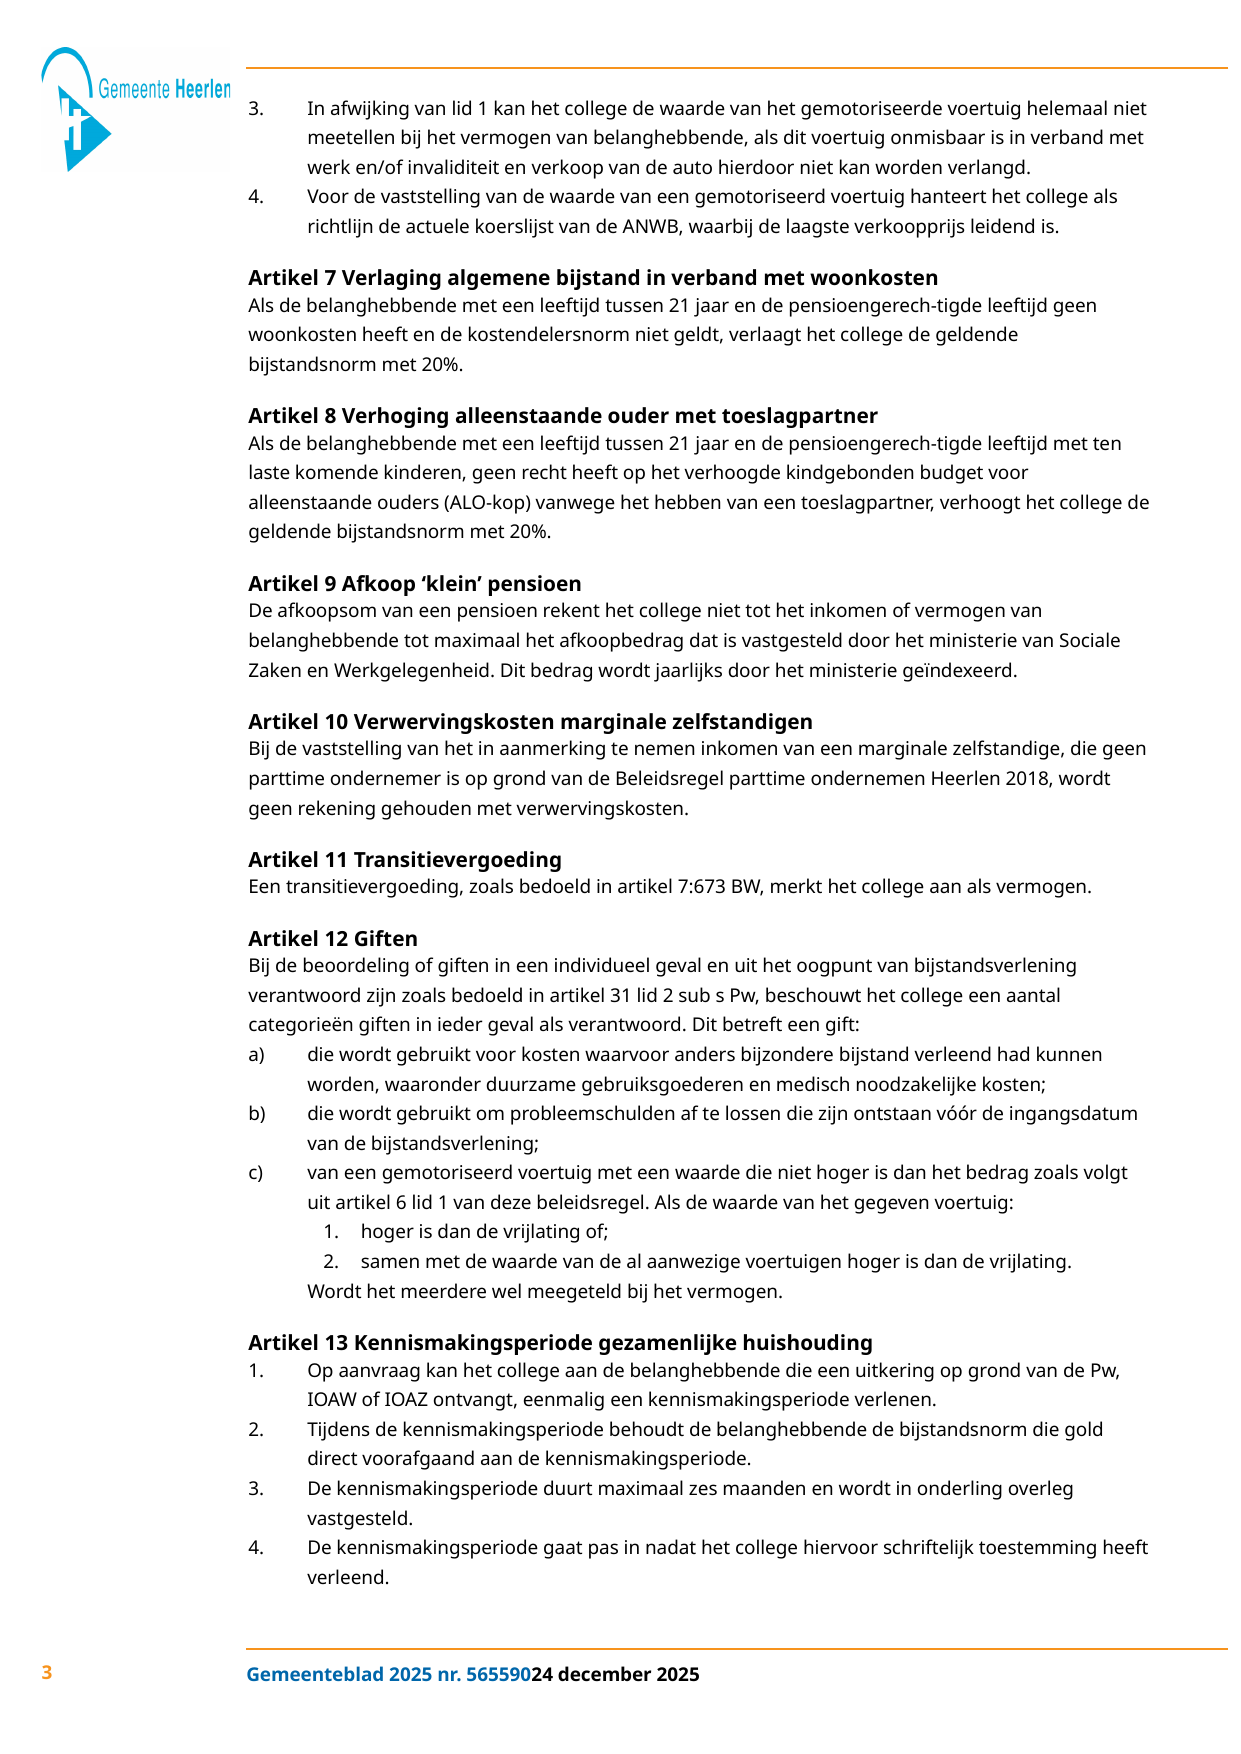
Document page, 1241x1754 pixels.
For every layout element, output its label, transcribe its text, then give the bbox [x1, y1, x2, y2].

list die wordt gebruikt voor kosten waarvoor anders bijzondere bijstand verleend had kunnen worden, waaronder duurzame gebruiksgoederen en medisch noodzakelijke kosten; [248, 1041, 1152, 1097]
text Artikel 10 Verwervingskosten marginale zelfstandigen [248, 707, 1152, 736]
list die wordt gebruikt om probleemschulden af te lossen die zijn ontstaan vóór de ingangsdatum van de bijstandsverlening; [248, 1100, 1152, 1156]
text Artikel 8 Verhoging alleenstaande ouder met toeslagpartner [248, 402, 1152, 430]
text Artikel 11 Transitievergoeding [248, 845, 1152, 874]
text Artikel 12 Giften [248, 924, 1152, 952]
text De afkoopsom van een pensioen rekent het college niet tot het inkomen of vermogen van belanghebbende tot maximaal het afkoopbedrag dat is vastgesteld door het ministerie van Sociale Zaken en Werkgelegenheid. Dit bedrag wordt jaarlijks door het ministerie geïndexeerd. [248, 598, 1152, 682]
list De kennismakingsperiode gaat pas in nadat het college hiervoor schriftelijk toestemming heeft verleend. [248, 1534, 1152, 1589]
text Als de belanghebbende met een leeftijd tussen 21 jaar en de pensioengerech-tigde leeftijd geen woonkosten heeft en de kostendelersnorm niet geldt, verlaagt het college de geldende bijstandsnorm met 20%. [248, 292, 1152, 377]
list Wordt het meerdere wel meegeteld bij het vermogen. [248, 1278, 1152, 1304]
list Tijdens de kennismakingsperiode behoudt de belanghebbende de bijstandsnorm die gold direct voorafgaand aan de kennismakingsperiode. [248, 1416, 1152, 1471]
list Voor de vaststelling van de waarde van een gemotoriseerd voertuig hanteert het college als richtlijn de actuele koerslijst van de ANWB, waarbij de laagste verkoopprijs leidend is. [248, 183, 1152, 239]
text Artikel 9 Afkoop ‘klein’ pensioen [248, 569, 1152, 598]
list hoger is dan de vrijlating of; [323, 1219, 1152, 1244]
text Bij de vaststelling van het in aanmerking te nemen inkomen van een marginale zelfstandige, die geen parttime ondernemer is op grond van de Beleidsregel parttime ondernemen Heerlen 2018, wordt geen rekening gehouden met verwervingskosten. [248, 736, 1152, 821]
list Op aanvraag kan het college aan de belanghebbende die een uitkering op grond van de Pw, IOAW of IOAZ ontvangt, eenmalig een kennismakingsperiode verlenen. [248, 1357, 1152, 1412]
list van een gemotoriseerd voertuig met een waarde die niet hoger is dan het bedrag zoals volgt uit artikel 6 lid 1 van deze beleidsregel. Als de waarde van het gegeven voertuig: [248, 1159, 1152, 1215]
text Als de belanghebbende met een leeftijd tussen 21 jaar en de pensioengerech-tigde leeftijd met ten laste komende kinderen, geen recht heeft op het verhoogde kindgebonden budget voor alleenstaande ouders (ALO-kop) vanwege het hebben van een toeslagpartner, verhoogt het college de geldende bijstandsnorm met 20%. [248, 430, 1152, 544]
text Een transitievergoeding, zoals bedoeld in artikel 7:673 BW, merkt het college aan als vermogen. [248, 874, 1152, 899]
text Bij de beoordeling of giften in een individueel geval en uit het oogpunt van bijstandsverlening verantwoord zijn zoals bedoeld in artikel 31 lid 2 sub s Pw, beschouwt het college een aantal categorieën giften in ieder geval als verantwoord. Dit betreft een gift: [248, 952, 1152, 1037]
picture [41, 47, 231, 172]
list samen met de waarde van de al aanwezige voertuigen hoger is dan de vrijlating. [323, 1248, 1152, 1274]
text Artikel 7 Verlaging algemene bijstand in verband met woonkosten [248, 263, 1152, 292]
text Artikel 13 Kennismakingsperiode gezamenlijke huishouding [248, 1328, 1152, 1357]
list In afwijking van lid 1 kan het college de waarde van het gemotoriseerde voertuig helemaal niet meetellen bij het vermogen van belanghebbende, als dit voertuig onmisbaar is in verband met werk en/of invaliditeit en verkoop van de auto hierdoor niet kan worden verlangd. [248, 95, 1152, 180]
picture [41, 47, 59, 70]
list De kennismakingsperiode duurt maximaal zes maanden en wordt in onderling overleg vastgesteld. [248, 1475, 1152, 1530]
